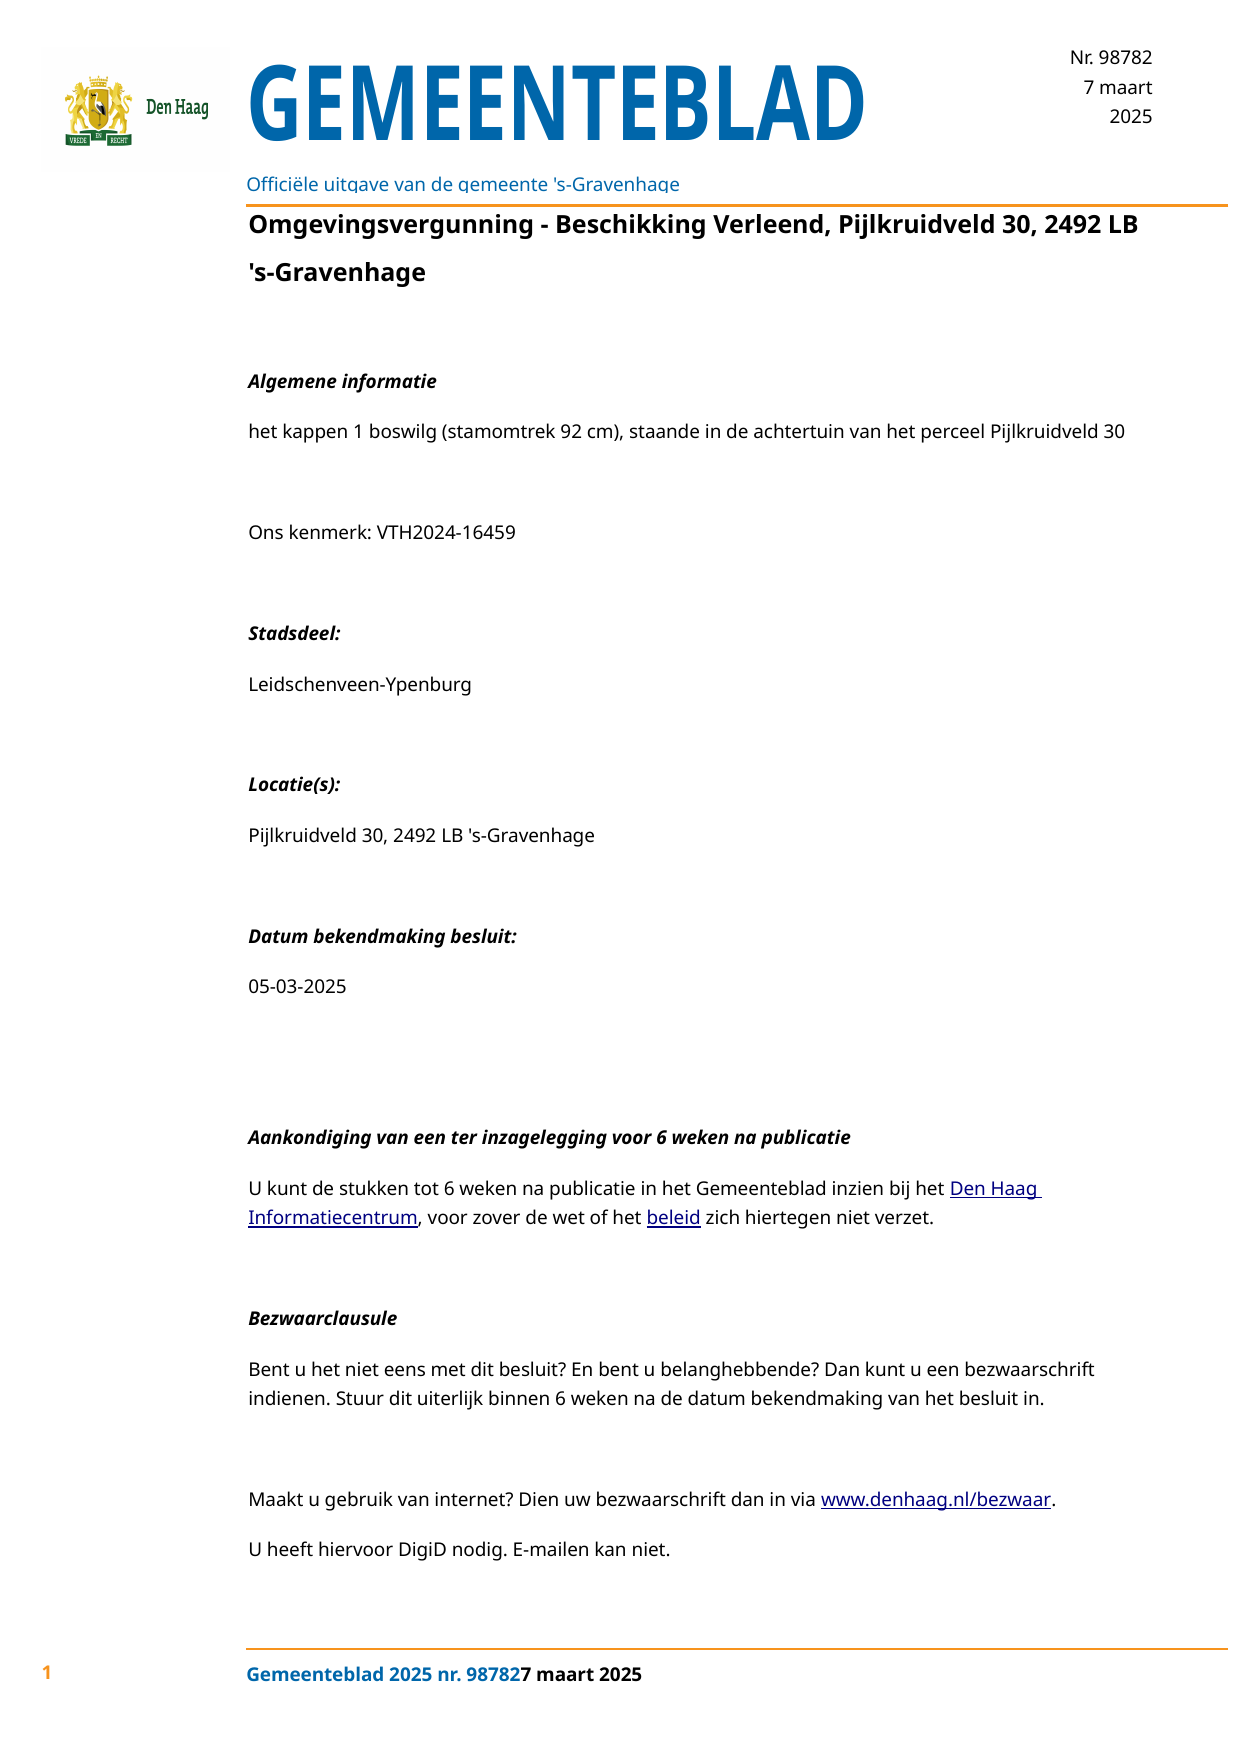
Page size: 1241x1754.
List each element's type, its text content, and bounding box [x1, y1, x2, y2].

text Omgevingsvergunning - Beschikking Verleend, Pijlkruidveld 30, 2492 LB 's-Gravenhage [248, 207, 1152, 288]
picture [41, 47, 231, 172]
text U heeft hiervoor DigiD nodig. E-mailen kan niet. [248, 1537, 1152, 1562]
text Bent u het niet eens met dit besluit? En bent u belanghebbende? Dan kunt u een bezwaarschrift indienen. Stuur dit uiterlijk binnen 6 weken na de datum bekendmaking van het besluit in. [248, 1356, 1152, 1411]
text U kunt de stukken tot 6 weken na publicatie in het Gemeenteblad inzien bij het Den Haag Informatiecentrum, voor zover de wet of het beleid zich hiertegen niet verzet. [248, 1175, 1152, 1230]
text Stadsdeel: [248, 620, 1152, 646]
text het kappen 1 boswilg (stamomtrek 92 cm), staande in de achtertuin van het perceel Pijlkruidveld 30 [248, 419, 1152, 444]
text Datum bekendmaking besluit: [248, 923, 1152, 949]
text Pijlkruidveld 30, 2492 LB 's-Gravenhage [248, 822, 1152, 848]
text Algemene informatie [248, 368, 1152, 394]
text Aankondiging van een ter inzagelegging voor 6 weken na publicatie [248, 1124, 1152, 1150]
text 05-03-2025 [248, 973, 1152, 999]
text Maakt u gebruik van internet? Dien uw bezwaarschrift dan in via www.denhaag.nl/bezwaar. [248, 1486, 1152, 1512]
text Leidschenveen-Ypenburg [248, 671, 1152, 697]
text Bezwaarclausule [248, 1305, 1152, 1331]
text Ons kenmerk: VTH2024-16459 [248, 519, 1152, 545]
text Locatie(s): [248, 772, 1152, 797]
